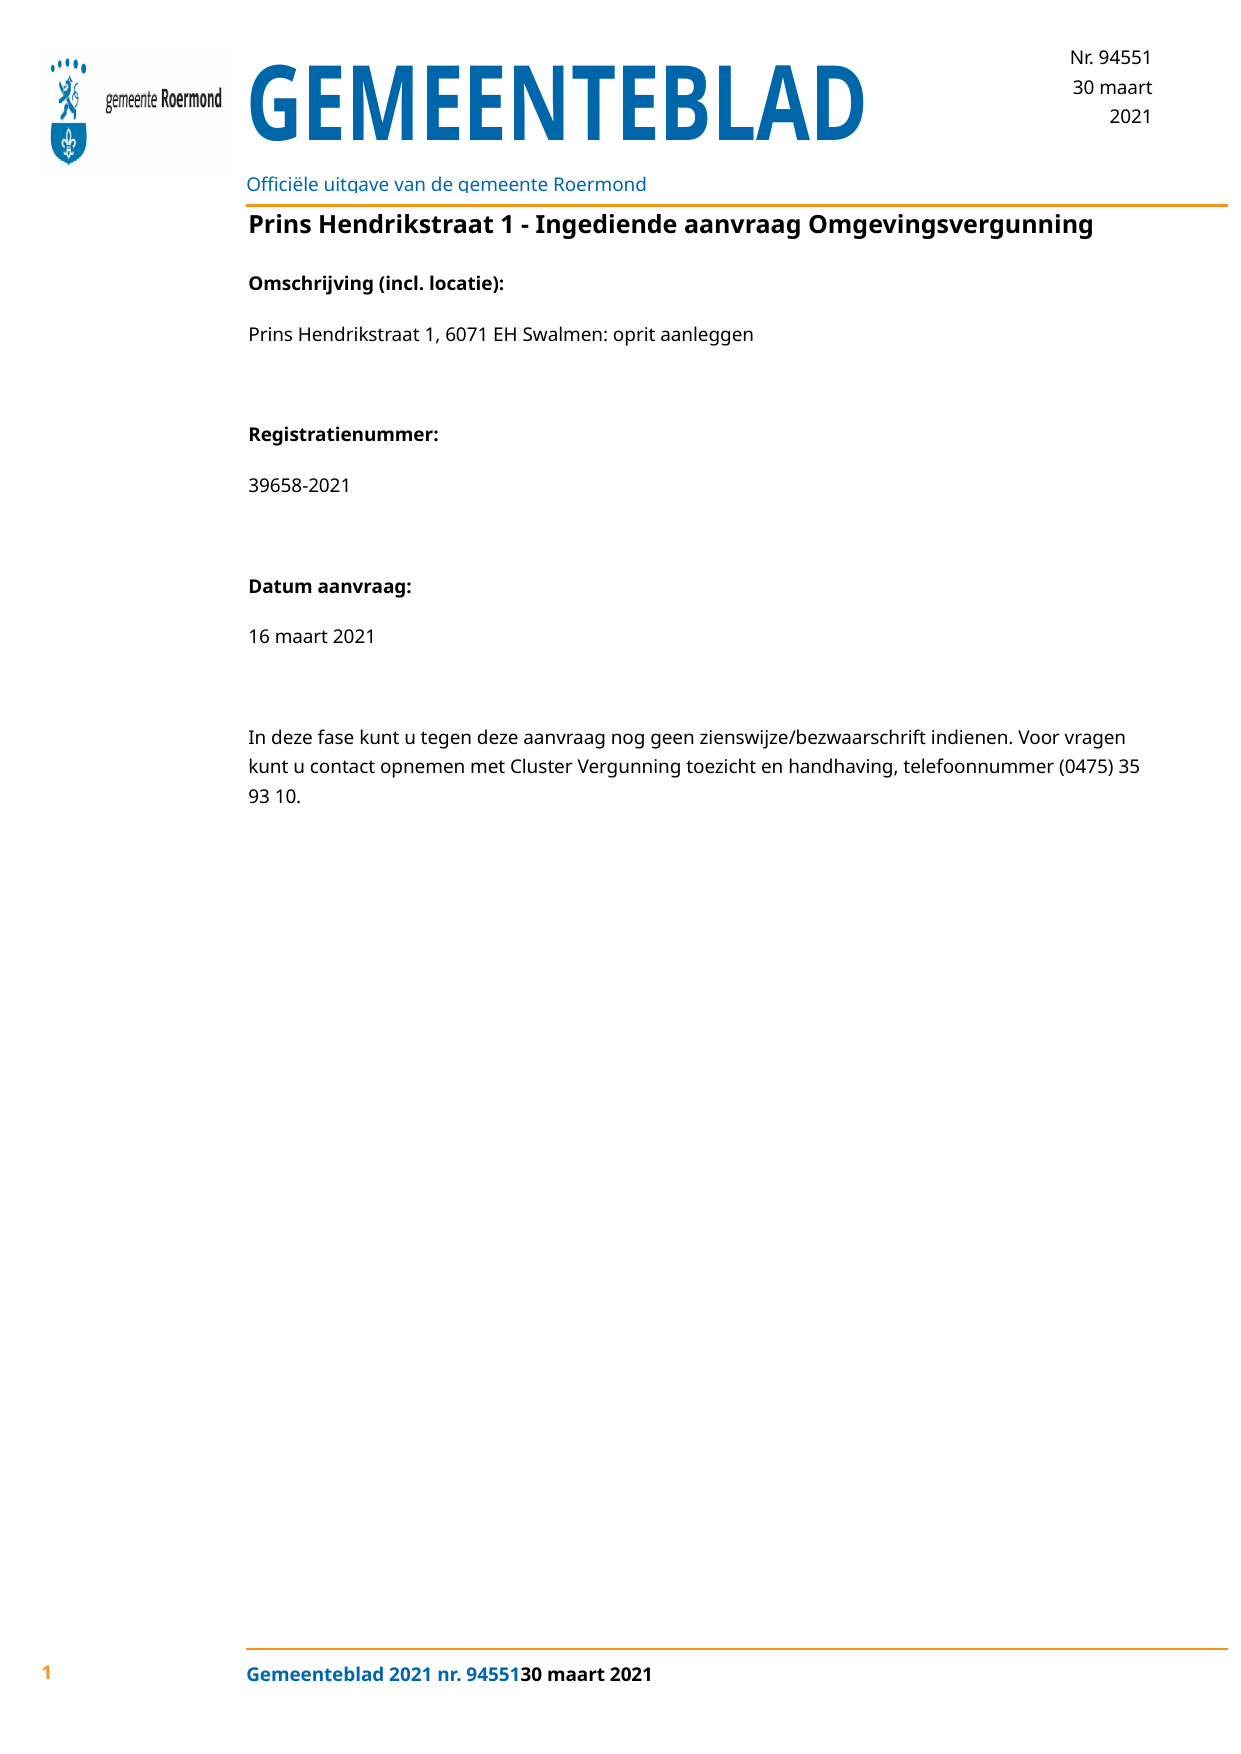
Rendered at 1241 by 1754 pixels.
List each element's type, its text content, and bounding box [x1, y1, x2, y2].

text 16 maart 2021 [248, 623, 1152, 649]
text Prins Hendrikstraat 1 - Ingediende aanvraag Omgevingsvergunning [248, 207, 1152, 241]
text 39658-2021 [248, 472, 1152, 498]
text Prins Hendrikstraat 1, 6071 EH Swalmen: oprit aanleggen [248, 321, 1152, 346]
text Datum aanvraag: [248, 573, 1152, 598]
picture [41, 47, 231, 172]
text Registratienummer: [248, 422, 1152, 447]
text In deze fase kunt u tegen deze aanvraag nog geen zienswijze/bezwaarschrift indienen. Voor vragen kunt u contact opnemen met Cluster Vergunning toezicht en handhaving, telefoonnummer (0475) 35 93 10. [248, 724, 1152, 809]
text Omschrijving (incl. locatie): [248, 270, 1152, 296]
